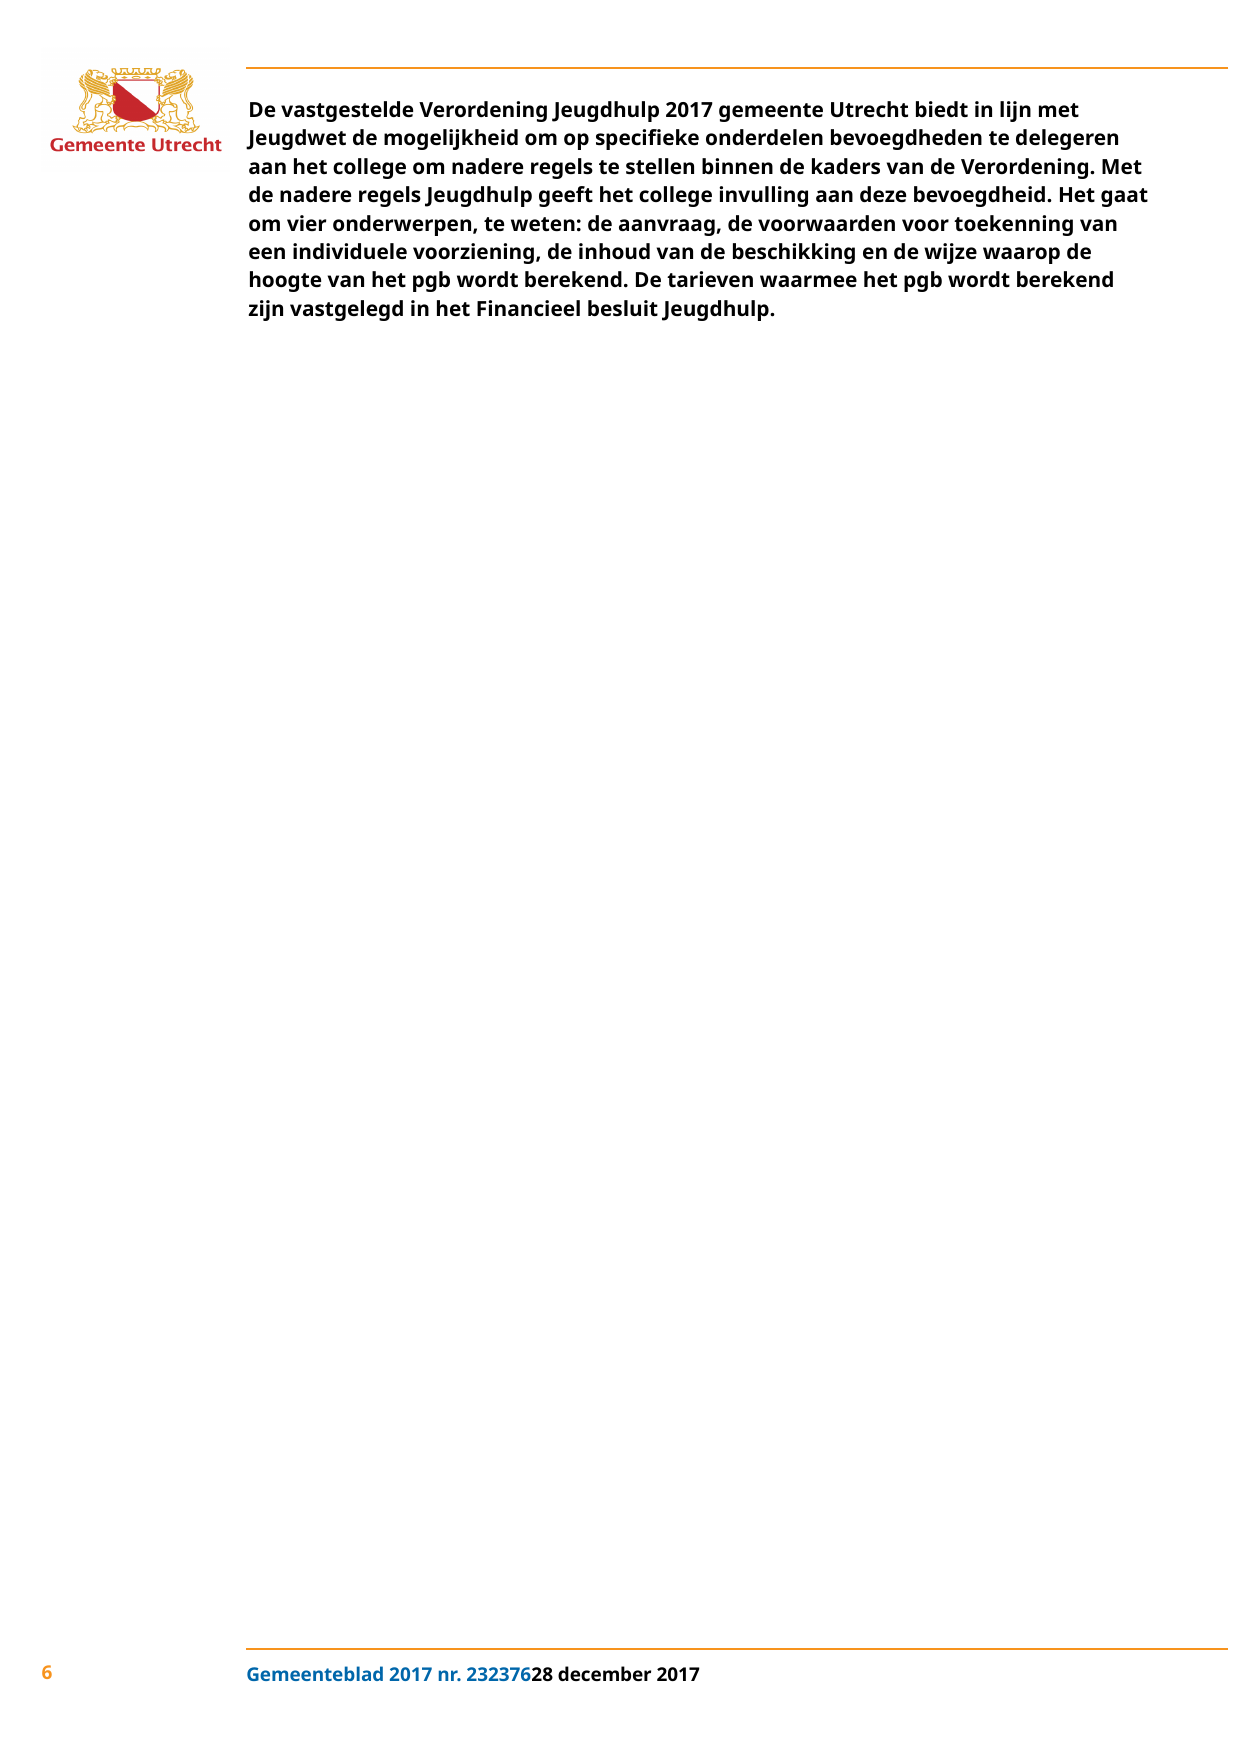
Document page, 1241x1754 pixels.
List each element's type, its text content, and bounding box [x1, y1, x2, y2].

text De vastgestelde Verordening Jeugdhulp 2017 gemeente Utrecht biedt in lijn met Jeugdwet de mogelijkheid om op specifieke onderdelen bevoegdheden te delegeren aan het college om nadere regels te stellen binnen de kaders van de Verordening. Met de nadere regels Jeugdhulp geeft het college invulling aan deze bevoegdheid. Het gaat om vier onderwerpen, te weten: de aanvraag, de voorwaarden voor toekenning van een individuele voorziening, de inhoud van de beschikking en de wijze waarop de hoogte van het pgb wordt berekend. De tarieven waarmee het pgb wordt berekend zijn vastgelegd in het Financieel besluit Jeugdhulp. [248, 95, 1152, 322]
picture [41, 47, 231, 172]
